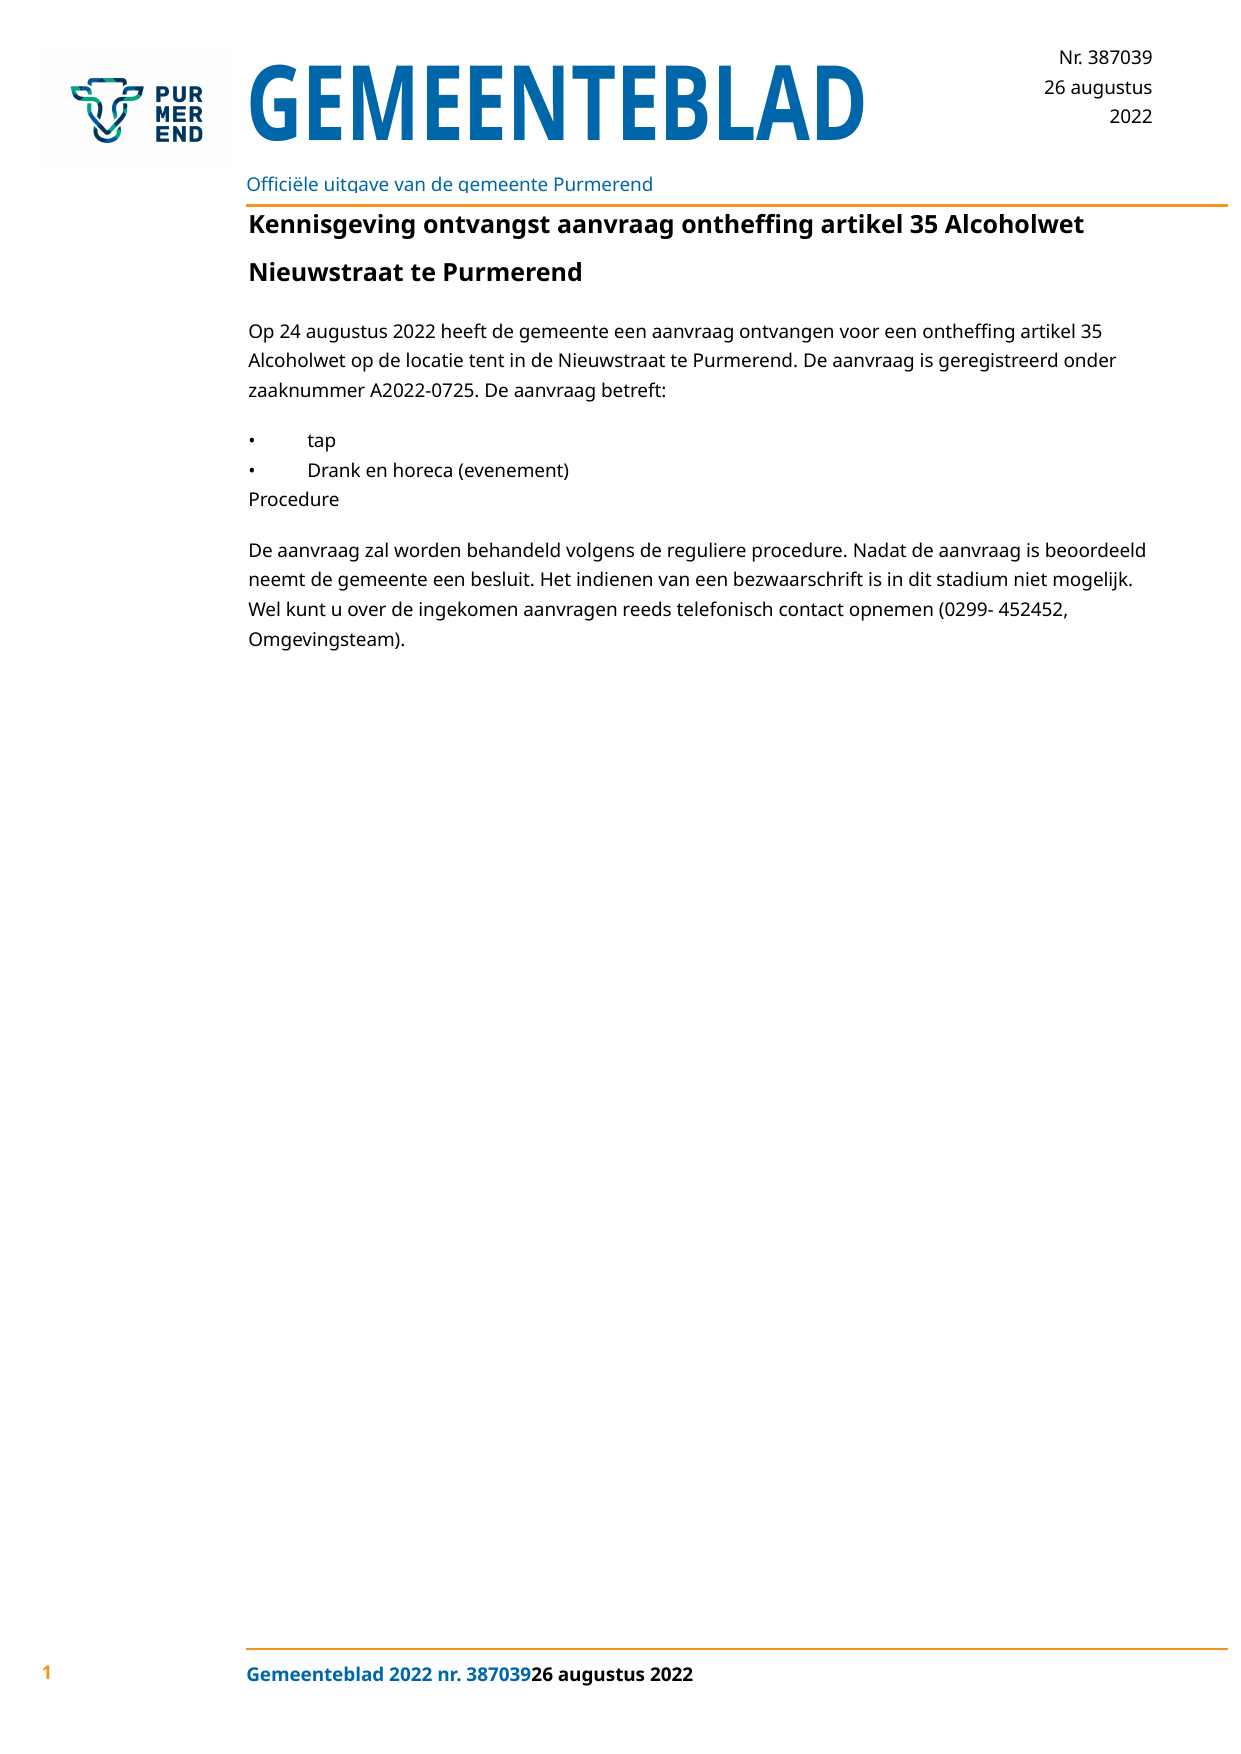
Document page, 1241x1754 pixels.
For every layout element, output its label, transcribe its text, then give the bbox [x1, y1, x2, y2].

picture [41, 47, 231, 172]
list Drank en horeca (evenement) [248, 457, 1152, 483]
list tap [248, 427, 1152, 453]
text Kennisgeving ontvangst aanvraag ontheffing artikel 35 Alcoholwet Nieuwstraat te Purmerend [248, 207, 1152, 288]
text Procedure [248, 487, 1152, 512]
text De aanvraag zal worden behandeld volgens de reguliere procedure. Nadat de aanvraag is beoordeeld neemt de gemeente een besluit. Het indienen van een bezwaarschrift is in dit stadium niet mogelijk. Wel kunt u over de ingekomen aanvragen reeds telefonisch contact opnemen (0299- 452452, Omgevingsteam). [248, 537, 1152, 652]
text Op 24 augustus 2022 heeft de gemeente een aanvraag ontvangen voor een ontheffing artikel 35 Alcoholwet op de locatie tent in de Nieuwstraat te Purmerend. De aanvraag is geregistreerd onder zaaknummer A2022-0725. De aanvraag betreft: [248, 318, 1152, 403]
